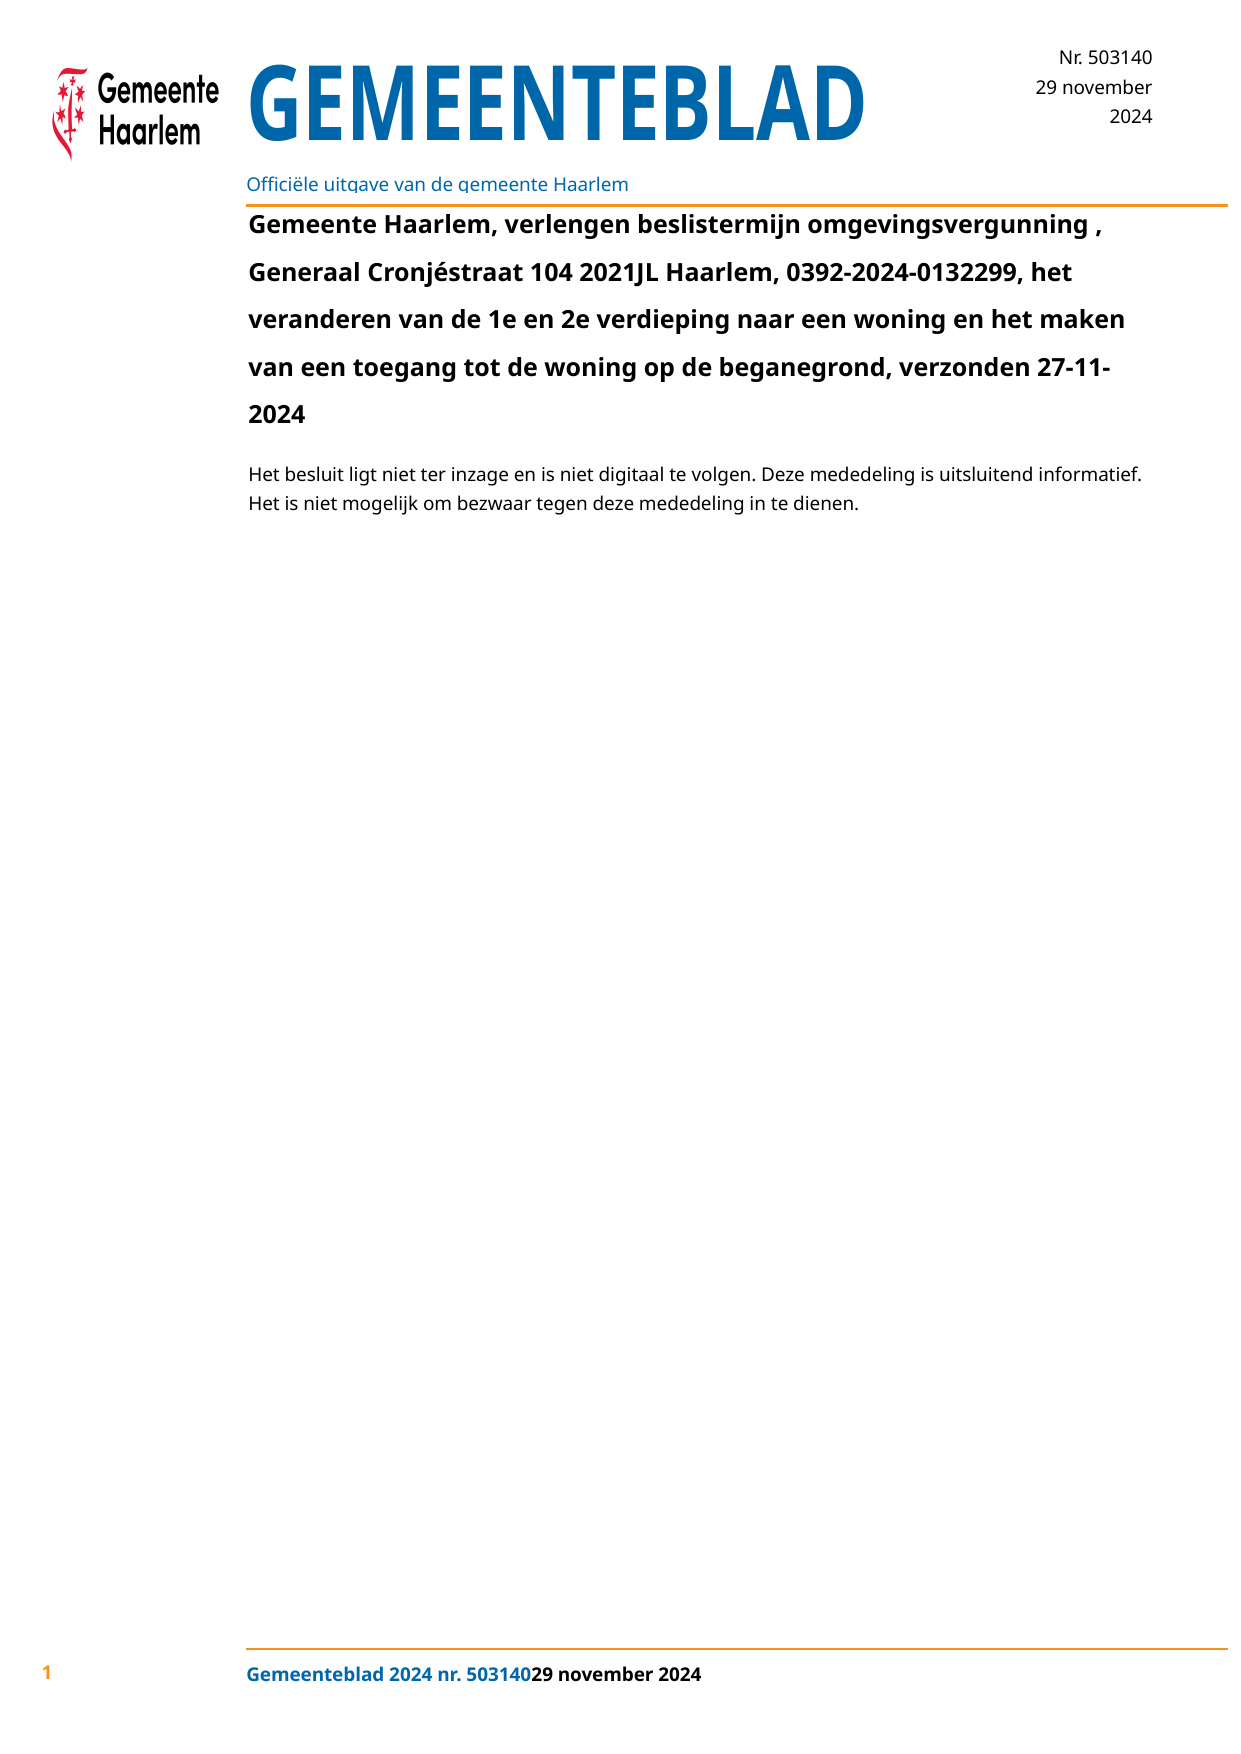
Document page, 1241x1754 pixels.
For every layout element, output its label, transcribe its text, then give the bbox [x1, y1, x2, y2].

text Het besluit ligt niet ter inzage en is niet digitaal te volgen. Deze mededeling is uitsluitend informatief. Het is niet mogelijk om bezwaar tegen deze mededeling in te dienen. [248, 461, 1152, 516]
text Gemeente Haarlem, verlengen beslistermijn omgevingsvergunning , Generaal Cronjéstraat 104 2021JL Haarlem, 0392-2024-0132299, het veranderen van de 1e en 2e verdieping naar een woning en het maken van een toegang tot de woning op de beganegrond, verzonden 27-11-2024 [248, 207, 1152, 431]
picture [41, 47, 231, 172]
